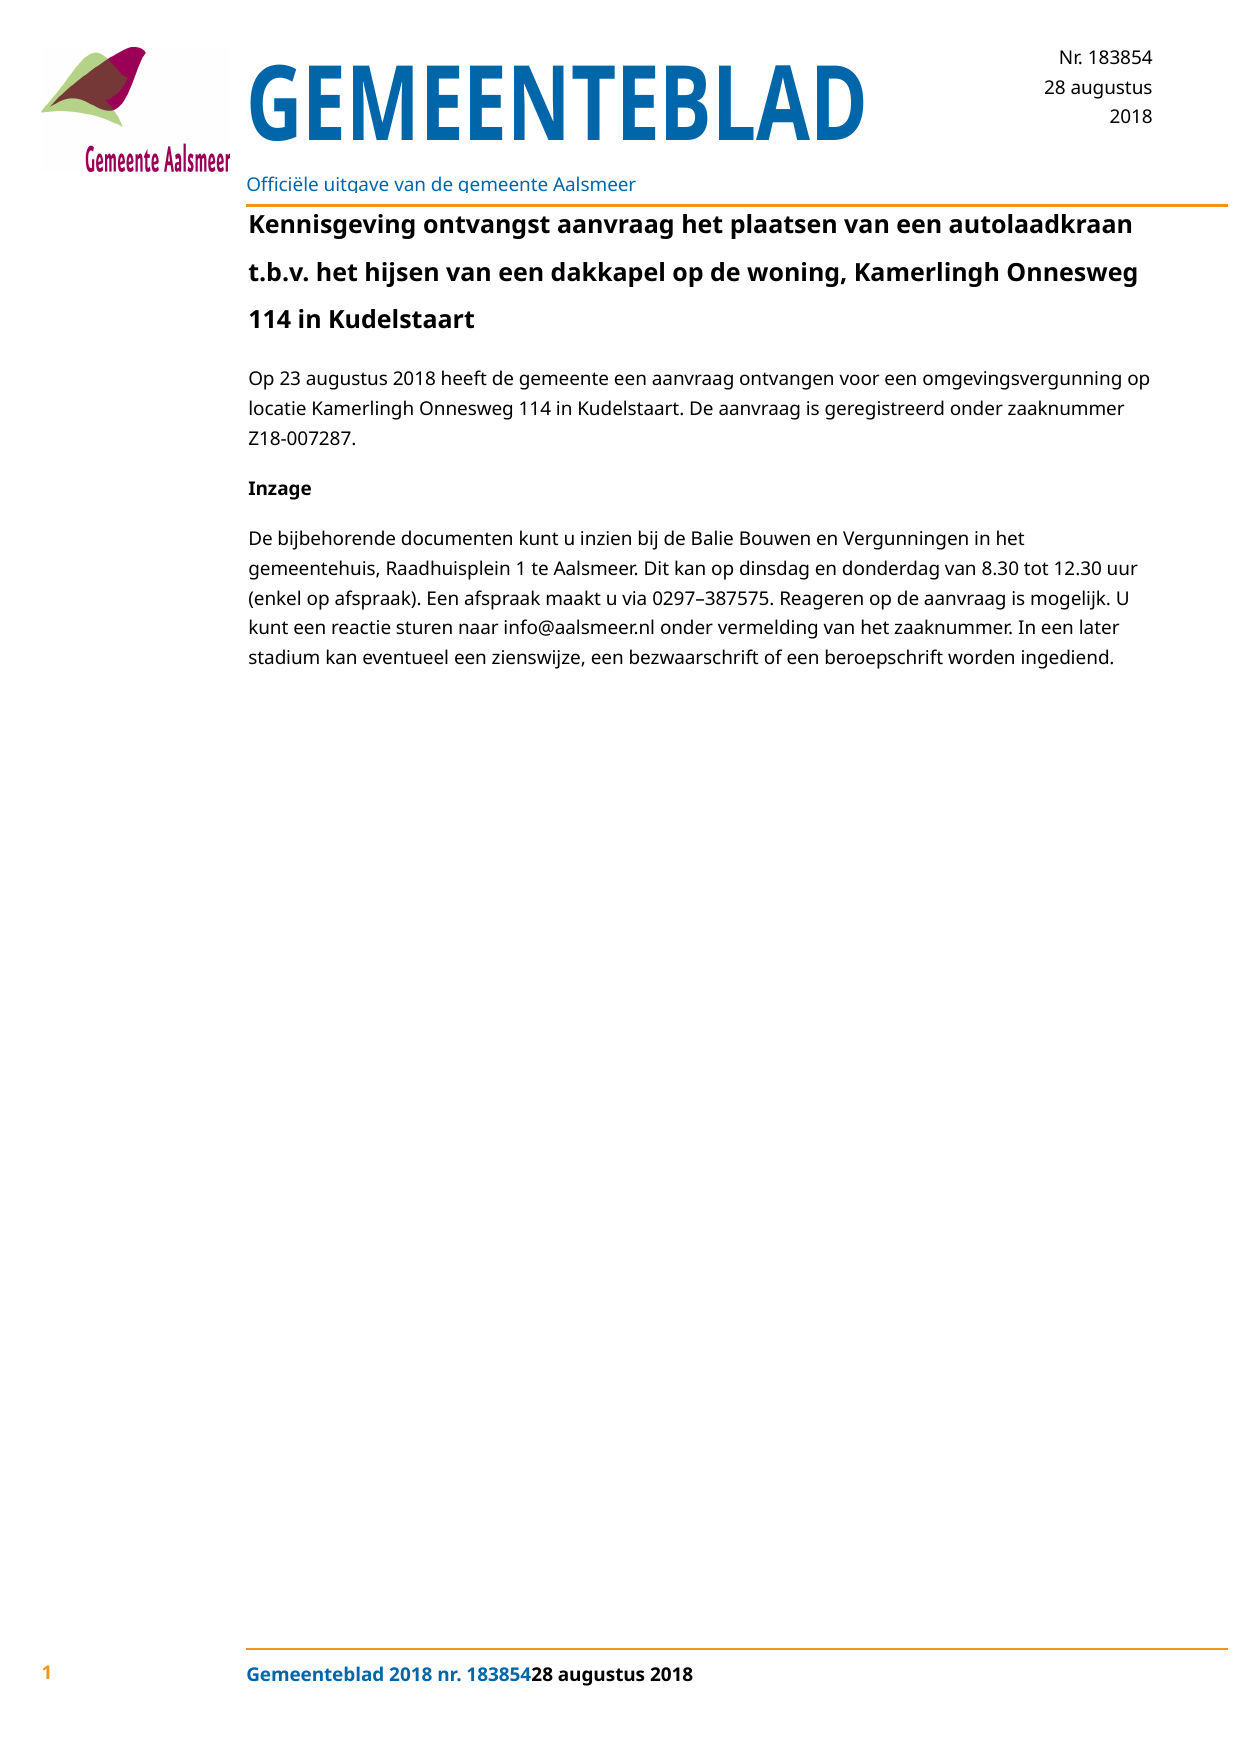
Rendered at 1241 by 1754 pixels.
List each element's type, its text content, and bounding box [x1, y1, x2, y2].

picture [41, 47, 231, 172]
text Op 23 augustus 2018 heeft de gemeente een aanvraag ontvangen voor een omgevingsvergunning op locatie Kamerlingh Onnesweg 114 in Kudelstaart. De aanvraag is geregistreerd onder zaaknummer Z18-007287. [248, 366, 1152, 450]
text De bijbehorende documenten kunt u inzien bij de Balie Bouwen en Vergunningen in het gemeentehuis, Raadhuisplein 1 te Aalsmeer. Dit kan op dinsdag en donderdag van 8.30 tot 12.30 uur (enkel op afspraak). Een afspraak maakt u via 0297–387575. Reageren op de aanvraag is mogelijk. U kunt een reactie sturen naar info@aalsmeer.nl onder vermelding van het zaaknummer. In een later stadium kan eventueel een zienswijze, een bezwaarschrift of een beroepschrift worden ingediend. [248, 526, 1152, 669]
text Inzage [248, 475, 1152, 501]
text Kennisgeving ontvangst aanvraag het plaatsen van een autolaadkraan t.b.v. het hijsen van een dakkapel op de woning, Kamerlingh Onnesweg 114 in Kudelstaart [248, 207, 1152, 336]
